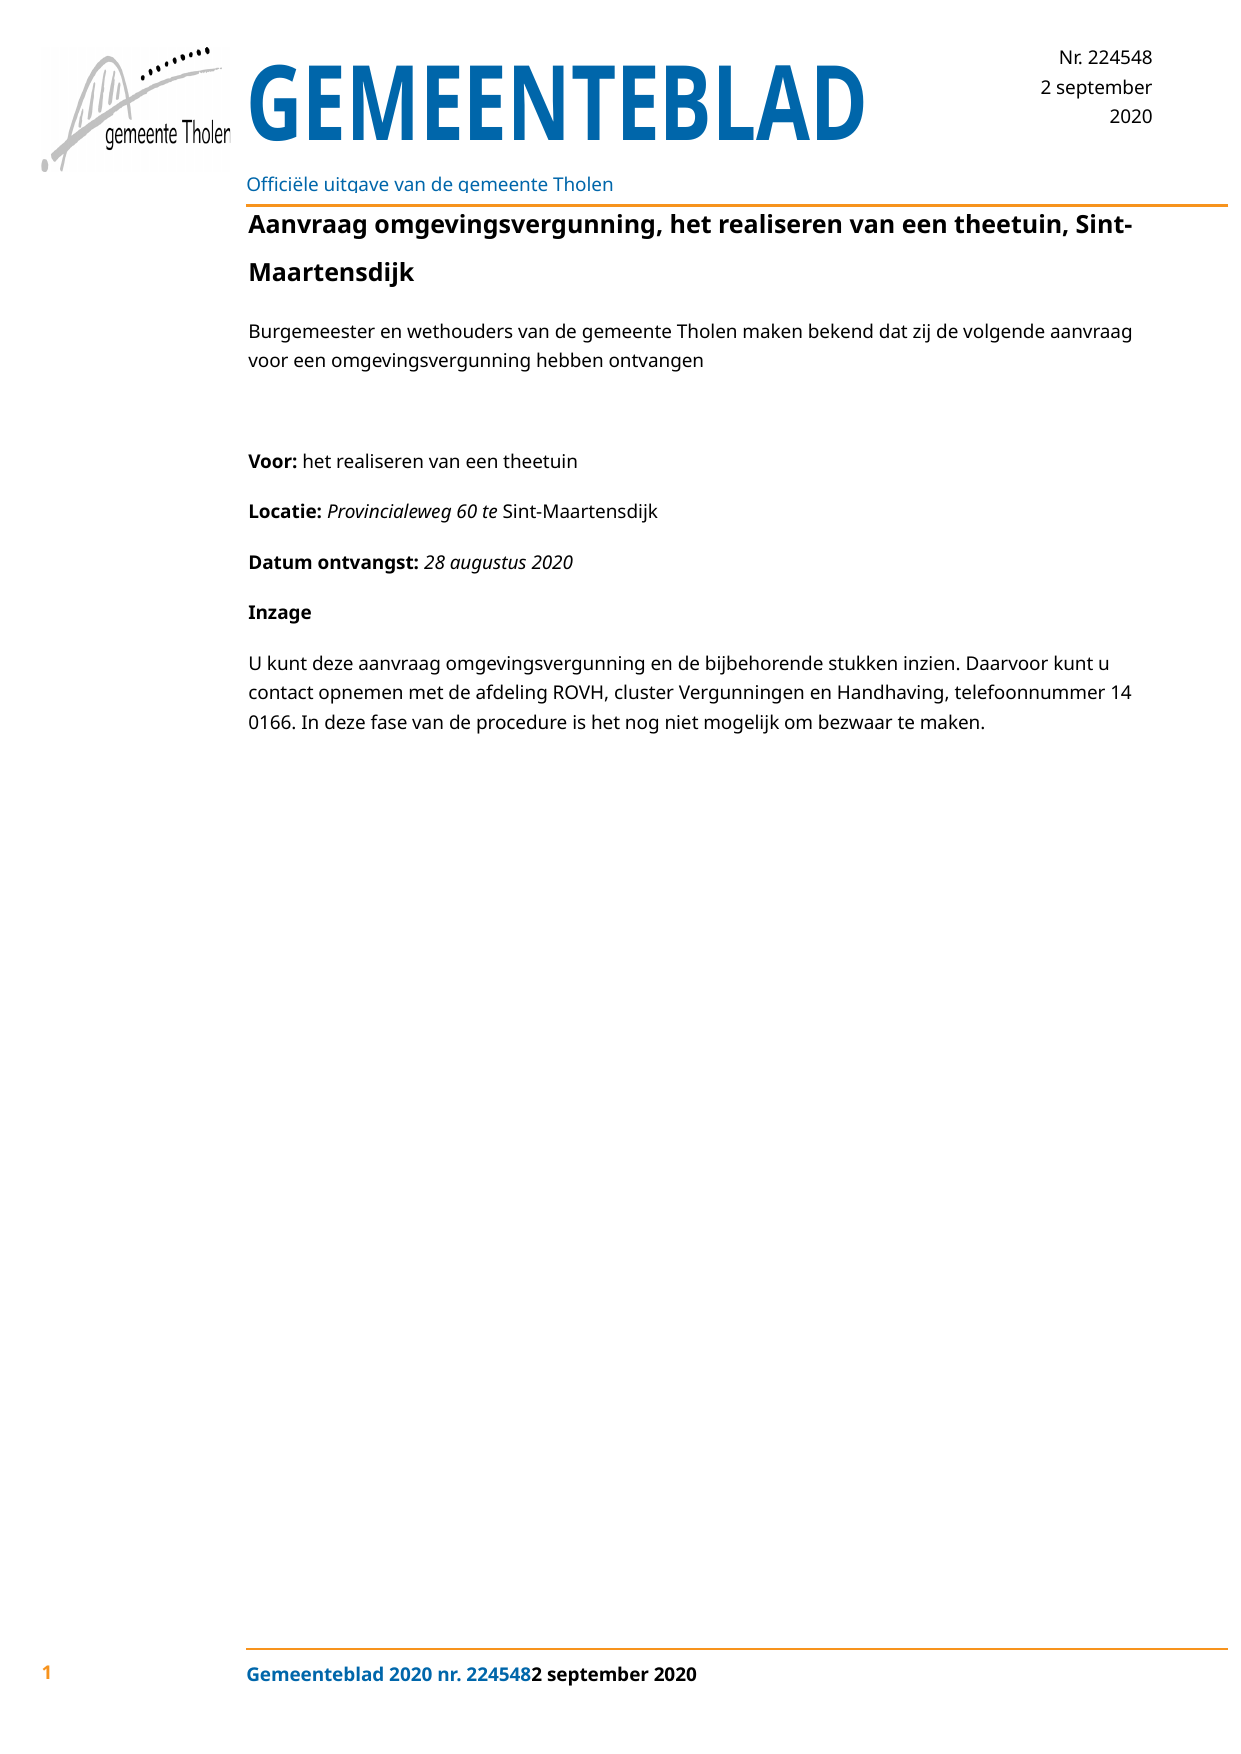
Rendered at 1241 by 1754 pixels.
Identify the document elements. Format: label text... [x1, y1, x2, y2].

text Datum ontvangst: 28 augustus 2020 [248, 549, 1152, 575]
text Aanvraag omgevingsvergunning, het realiseren van een theetuin, Sint-Maartensdijk [248, 207, 1152, 288]
text Inzage [248, 599, 1152, 625]
text Burgemeester en wethouders van de gemeente Tholen maken bekend dat zij de volgende aanvraag voor een omgevingsvergunning hebben ontvangen [248, 318, 1152, 373]
picture [41, 47, 231, 172]
text U kunt deze aanvraag omgevingsvergunning en de bijbehorende stukken inzien. Daarvoor kunt u contact opnemen met de afdeling ROVH, cluster Vergunningen en Handhaving, telefoonnummer 14 0166. In deze fase van de procedure is het nog niet mogelijk om bezwaar te maken. [248, 650, 1152, 735]
text Locatie: Provincialeweg 60 te Sint-Maartensdijk [248, 499, 1152, 524]
text Voor: het realiseren van een theetuin [248, 448, 1152, 474]
